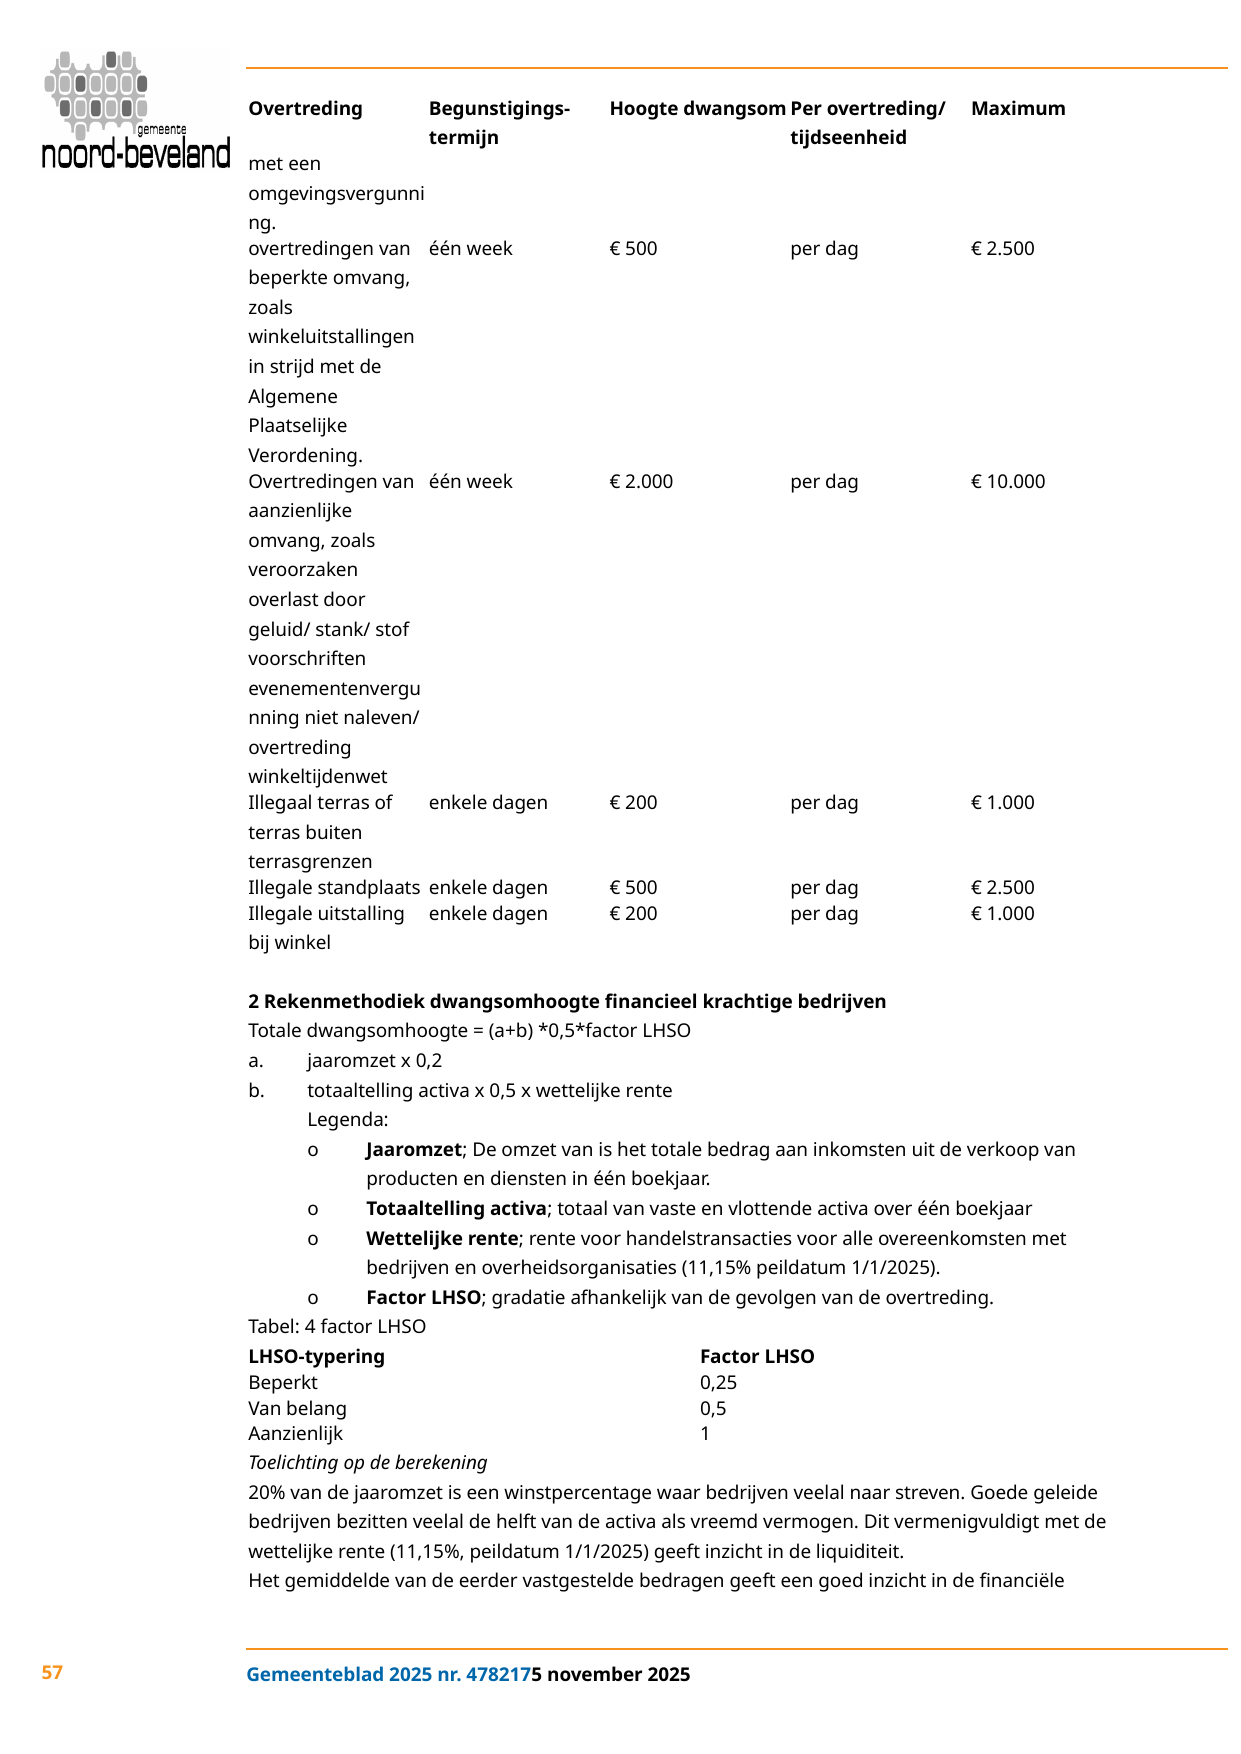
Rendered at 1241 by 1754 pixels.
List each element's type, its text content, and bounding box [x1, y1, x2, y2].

table_cell 0,5 [700, 1395, 1152, 1420]
table_cell [429, 150, 609, 235]
table_cell € 1.000 [971, 789, 1152, 874]
table_cell 1 [700, 1420, 1152, 1446]
table_cell [609, 150, 790, 235]
table_cell € 1.000 [971, 900, 1152, 955]
table_cell Beperkt [248, 1369, 700, 1395]
table_cell Illegale uitstalling bij winkel [248, 900, 429, 955]
table_cell één week [429, 235, 609, 468]
table_cell Overtredingen van aanzienlijke omvang, zoals veroorzaken overlast door geluid/ stank/ stof voorschriften evenementenvergunning niet naleven/ overtreding winkeltijdenwet [248, 468, 429, 789]
table_header Factor LHSO [700, 1343, 1152, 1369]
table_cell Aanzienlijk [248, 1420, 700, 1446]
text 2 Rekenmethodiek dwangsomhoogte financieel krachtige bedrijven [248, 988, 1152, 1014]
table_cell [971, 150, 1152, 235]
list Wettelijke rente; rente voor handelstransacties voor alle overeenkomsten met bedrijven en overheidsorganisaties (11,15% peildatum 1/1/2025). [307, 1225, 1152, 1280]
table_cell per dag [790, 900, 971, 955]
table_cell enkele dagen [429, 874, 609, 900]
table_cell € 500 [609, 235, 790, 468]
table_cell € 10.000 [971, 468, 1152, 789]
list totaaltelling activa x 0,5 x wettelijke rente [248, 1077, 1152, 1103]
table_cell enkele dagen [429, 900, 609, 955]
table_cell één week [429, 468, 609, 789]
table_header Maximum [971, 95, 1152, 150]
text 20% van de jaaromzet is een winstpercentage waar bedrijven veelal naar streven. Goede geleide bedrijven bezitten veelal de helft van de activa als vreemd vermogen. Dit vermenigvuldigt met de wettelijke rente (11,15%, peildatum 1/1/2025) geeft inzicht in de liquiditeit. [248, 1479, 1152, 1564]
table_cell met een omgevingsvergunning. [248, 150, 429, 235]
text Het gemiddelde van de eerder vastgestelde bedragen geeft een goed inzicht in de financiële [248, 1568, 1152, 1593]
table_header Overtreding [248, 95, 429, 150]
list Totaaltelling activa; totaal van vaste en vlottende activa over één boekjaar [307, 1195, 1152, 1221]
table_header Hoogte dwangsom [609, 95, 790, 150]
list Legenda: [248, 1106, 1152, 1132]
table_cell [790, 150, 971, 235]
table_cell € 200 [609, 789, 790, 874]
table_header Begunstigings-termijn [429, 95, 609, 150]
text Totale dwangsomhoogte = (a+b) *0,5*factor LHSO [248, 1018, 1152, 1043]
table_cell overtredingen van beperkte omvang, zoals winkeluitstallingen in strijd met de Algemene Plaatselijke Verordening. [248, 235, 429, 468]
table_cell per dag [790, 874, 971, 900]
table_cell 0,25 [700, 1369, 1152, 1395]
table_header LHSO-typering [248, 1343, 700, 1369]
text Toelichting op de berekening [248, 1449, 1152, 1475]
table_cell € 2.500 [971, 874, 1152, 900]
table_cell € 2.000 [609, 468, 790, 789]
list Jaaromzet; De omzet van is het totale bedrag aan inkomsten uit de verkoop van producten en diensten in één boekjaar. [307, 1136, 1152, 1191]
table_cell € 200 [609, 900, 790, 955]
table_header Per overtreding/ tijdseenheid [790, 95, 971, 150]
picture [41, 47, 231, 172]
table_cell Van belang [248, 1395, 700, 1420]
table_cell per dag [790, 235, 971, 468]
table_cell Illegaal terras of terras buiten terrasgrenzen [248, 789, 429, 874]
table_cell enkele dagen [429, 789, 609, 874]
table_cell per dag [790, 468, 971, 789]
table_cell € 500 [609, 874, 790, 900]
list jaaromzet x 0,2 [248, 1047, 1152, 1073]
text Tabel: 4 factor LHSO [248, 1313, 1152, 1339]
list Factor LHSO; gradatie afhankelijk van de gevolgen van de overtreding. [307, 1284, 1152, 1310]
table_cell per dag [790, 789, 971, 874]
table_cell Illegale standplaats [248, 874, 429, 900]
table_cell € 2.500 [971, 235, 1152, 468]
